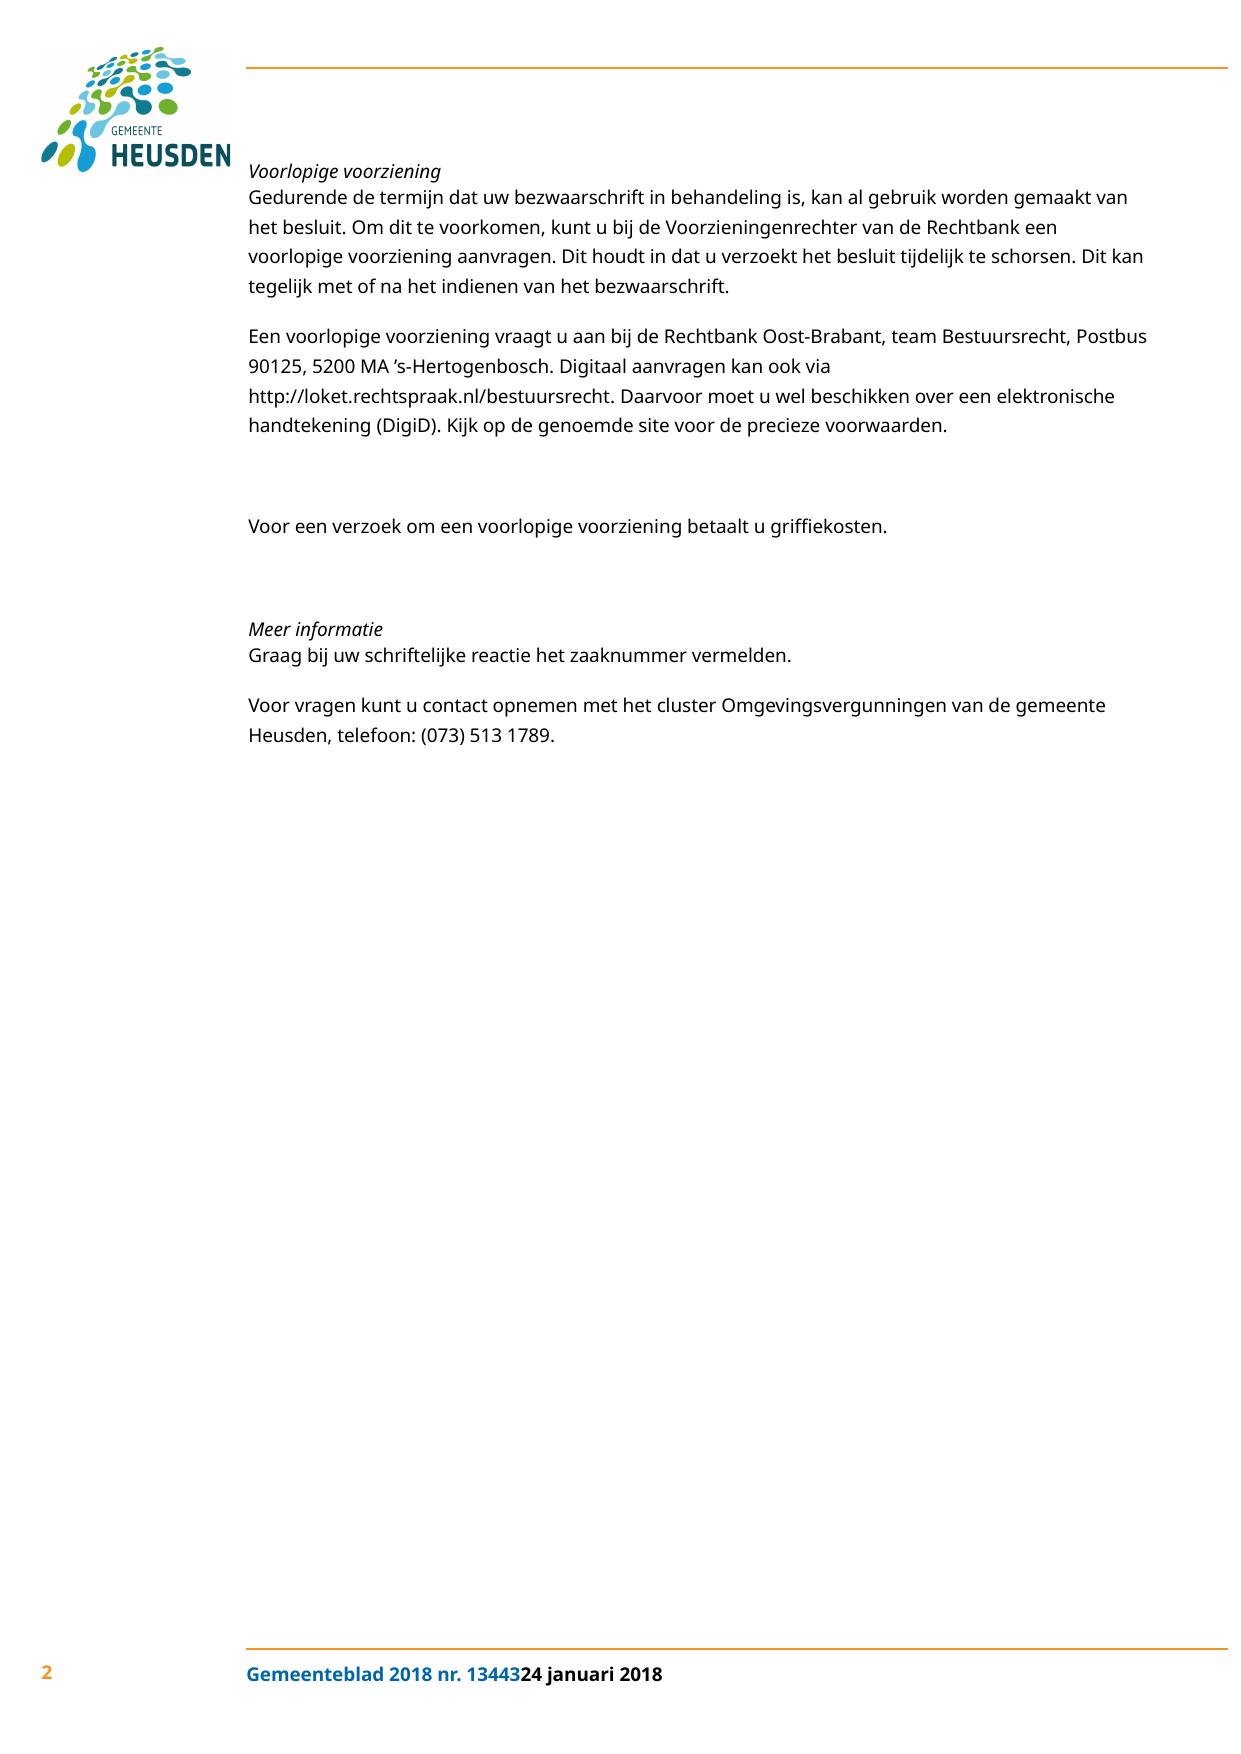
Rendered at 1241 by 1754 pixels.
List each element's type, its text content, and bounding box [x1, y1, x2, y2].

text Een voorlopige voorziening vraagt u aan bij de Rechtbank Oost-Brabant, team Bestuursrecht, Postbus 90125, 5200 MA ’s-Hertogenbosch. Digitaal aanvragen kan ook via http://loket.rechtspraak.nl/bestuursrecht. Daarvoor moet u wel beschikken over een elektronische handtekening (DigiD). Kijk op de genoemde site voor de precieze voorwaarden. [248, 324, 1152, 438]
text Gedurende de termijn dat uw bezwaarschrift in behandeling is, kan al gebruik worden gemaakt van het besluit. Om dit te voorkomen, kunt u bij de Voorzieningenrechter van de Rechtbank een voorlopige voorziening aanvragen. Dit houdt in dat u verzoekt het besluit tijdelijk te schorsen. Dit kan tegelijk met of na het indienen van het bezwaarschrift. [248, 184, 1152, 299]
text Graag bij uw schriftelijke reactie het zaaknummer vermelden. [248, 642, 1152, 668]
text Voor een verzoek om een voorlopige voorziening betaalt u griffiekosten. [248, 513, 1152, 539]
text Voorlopige voorziening [248, 159, 1152, 184]
text Voor vragen kunt u contact opnemen met het cluster Omgevingsvergunningen van de gemeente Heusden, telefoon: (073) 513 1789. [248, 693, 1152, 748]
text Meer informatie [248, 616, 1152, 642]
picture [41, 47, 231, 172]
